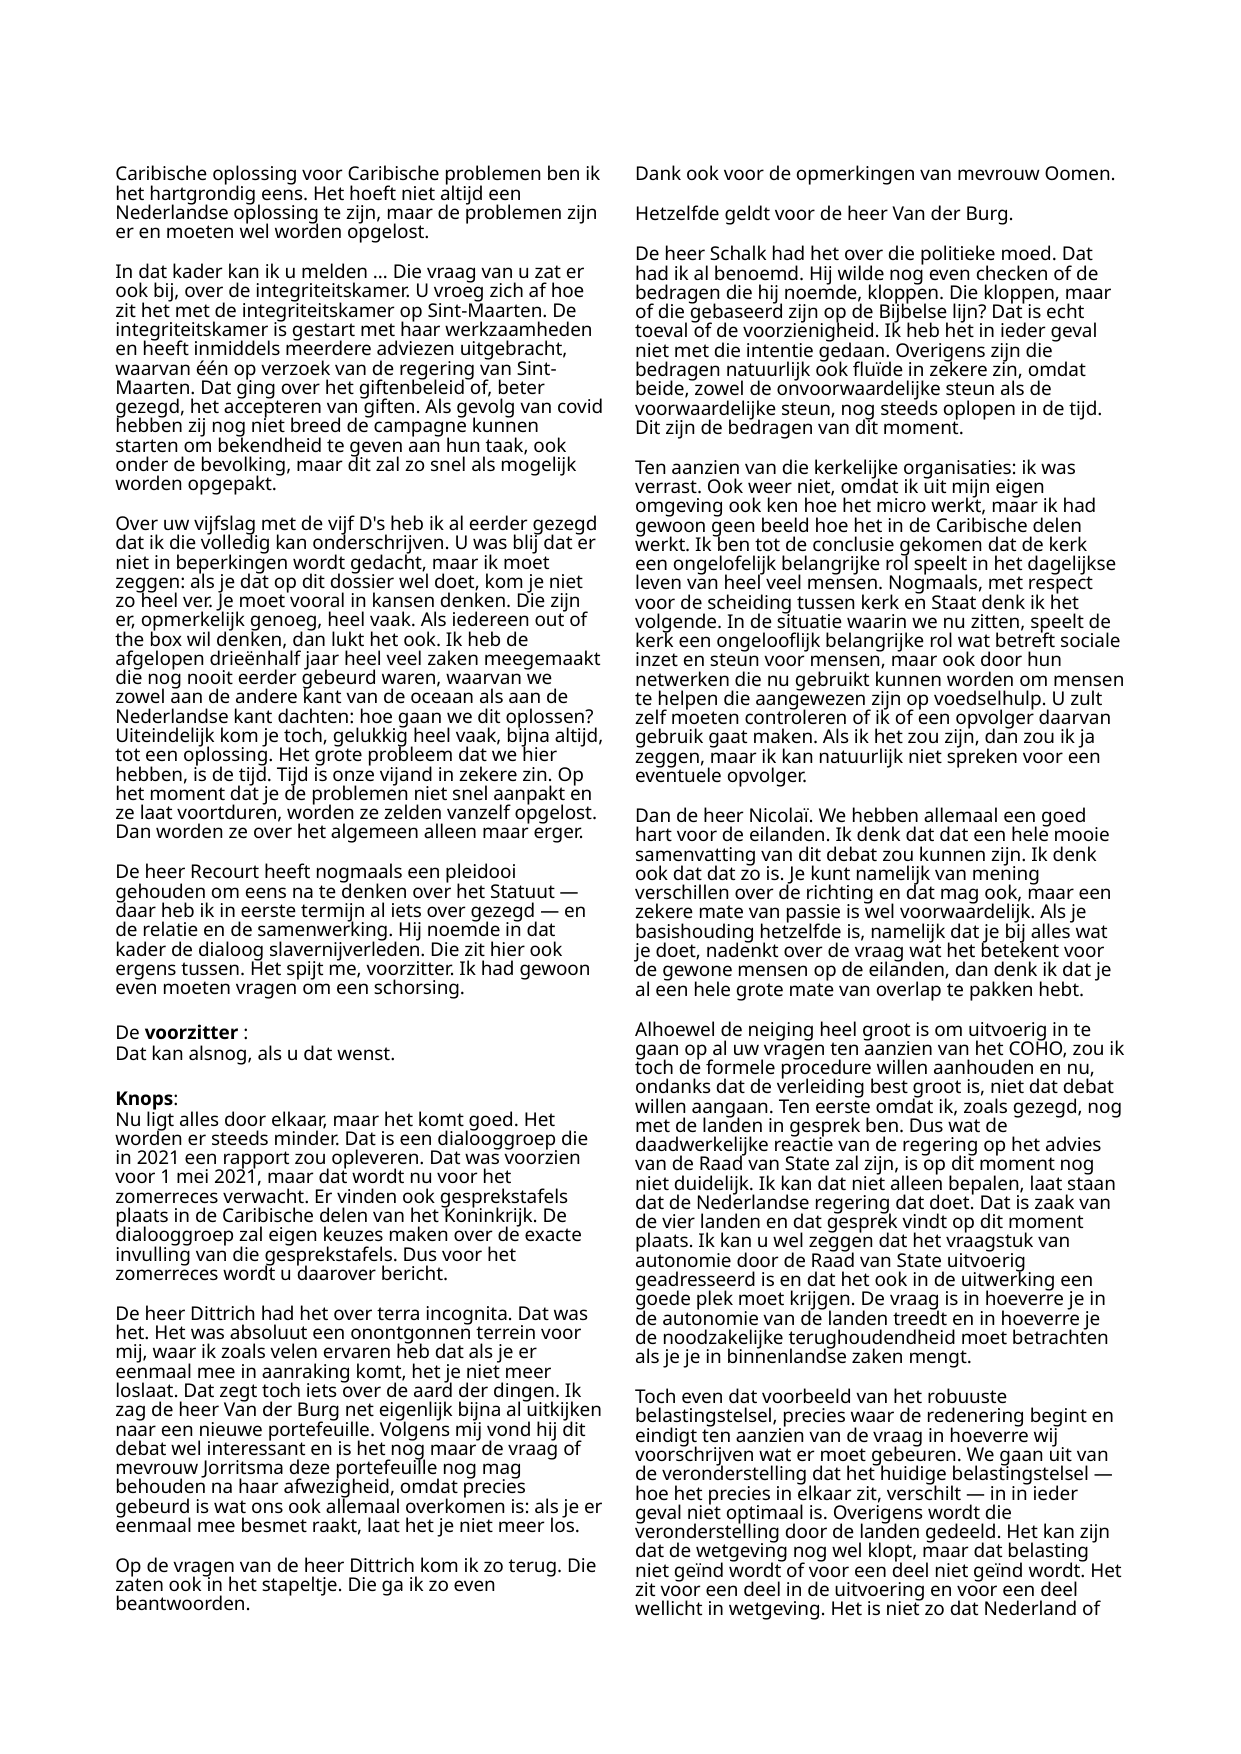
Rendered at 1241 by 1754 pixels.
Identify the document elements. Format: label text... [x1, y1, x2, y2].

text Toch even dat voorbeeld van het robuuste belastingstelsel, precies waar de redenering begint en eindigt ten aanzien van de vraag in hoeverre wij voorschrijven wat er moet gebeuren. We gaan uit van de veronderstelling dat het huidige belastingstelsel — hoe het precies in elkaar zit, verschilt — in in ieder geval niet optimaal is. Overigens wordt die veronderstelling door de landen gedeeld. Het kan zijn dat de wetgeving nog wel klopt, maar dat belasting niet geïnd wordt of voor een deel niet geïnd wordt. Het zit voor een deel in de uitvoering en voor een deel wellicht in wetgeving. Het is niet zo dat Nederland of [635, 1388, 1125, 1619]
text Dank ook voor de opmerkingen van mevrouw Oomen. [635, 165, 1125, 184]
text Hetzelfde geldt voor de heer Van der Burg. [635, 205, 1125, 224]
text Ten aanzien van die kerkelijke organisaties: ik was verrast. Ook weer niet, omdat ik uit mijn eigen omgeving ook ken hoe het micro werkt, maar ik had gewoon geen beeld hoe het in de Caribische delen werkt. Ik ben tot de conclusie gekomen dat de kerk een ongelofelijk belangrijke rol speelt in het dagelijkse leven van heel veel mensen. Nogmaals, met respect voor de scheiding tussen kerk en Staat denk ik het volgende. In de situatie waarin we nu zitten, speelt de kerk een ongelooflijk belangrijke rol wat betreft sociale inzet en steun voor mensen, maar ook door hun netwerken die nu gebruikt kunnen worden om mensen te helpen die aangewezen zijn op voedselhulp. U zult zelf moeten controleren of ik of een opvolger daarvan gebruik gaat maken. Als ik het zou zijn, dan zou ik ja zeggen, maar ik kan natuurlijk niet spreken voor een eventuele opvolger. [635, 459, 1125, 786]
text Knops: [115, 1085, 605, 1111]
text Alhoewel de neiging heel groot is om uitvoerig in te gaan op al uw vragen ten aanzien van het COHO, zou ik toch de formele procedure willen aanhouden en nu, ondanks dat de verleiding best groot is, niet dat debat willen aangaan. Ten eerste omdat ik, zoals gezegd, nog met de landen in gesprek ben. Dus wat de daadwerkelijke reactie van de regering op het advies van de Raad van State zal zijn, is op dit moment nog niet duidelijk. Ik kan dat niet alleen bepalen, laat staan dat de Nederlandse regering dat doet. Dat is zaak van de vier landen en dat gesprek vindt op dit moment plaats. Ik kan u wel zeggen dat het vraagstuk van autonomie door de Raad van State uitvoerig geadresseerd is en dat het ook in de uitwerking een goede plek moet krijgen. De vraag is in hoeverre je in de autonomie van de landen treedt en in hoeverre je de noodzakelijke terughoudendheid moet betrachten als je je in binnenlandse zaken mengt. [635, 1021, 1125, 1367]
text Over uw vijfslag met de vijf D's heb ik al eerder gezegd dat ik die volledig kan onderschrijven. U was blij dat er niet in beperkingen wordt gedacht, maar ik moet zeggen: als je dat op dit dossier wel doet, kom je niet zo heel ver. Je moet vooral in kansen denken. Die zijn er, opmerkelijk genoeg, heel vaak. Als iedereen out of the box wil denken, dan lukt het ook. Ik heb de afgelopen drieënhalf jaar heel veel zaken meegemaakt die nog nooit eerder gebeurd waren, waarvan we zowel aan de andere kant van de oceaan als aan de Nederlandse kant dachten: hoe gaan we dit oplossen? Uiteindelijk kom je toch, gelukkig heel vaak, bijna altijd, tot een oplossing. Het grote probleem dat we hier hebben, is de tijd. Tijd is onze vijand in zekere zin. Op het moment dat je de problemen niet snel aanpakt en ze laat voortduren, worden ze zelden vanzelf opgelost. Dan worden ze over het algemeen alleen maar erger. [115, 515, 605, 843]
text De heer Schalk had het over die politieke moed. Dat had ik al benoemd. Hij wilde nog even checken of de bedragen die hij noemde, kloppen. Die kloppen, maar of die gebaseerd zijn op de Bijbelse lijn? Dat is echt toeval of de voorzienigheid. Ik heb het in ieder geval niet met die intentie gedaan. Overigens zijn die bedragen natuurlijk ook fluïde in zekere zin, omdat beide, zowel de onvoorwaardelijke steun als de voorwaardelijke steun, nog steeds oplopen in de tijd. Dit zijn de bedragen van dit moment. [635, 245, 1125, 438]
text Dat kan alsnog, als u dat wenst. [115, 1045, 605, 1064]
text Caribische oplossing voor Caribische problemen ben ik het hartgrondig eens. Het hoeft niet altijd een Nederlandse oplossing te zijn, maar de problemen zijn er en moeten wel worden opgelost. [115, 165, 605, 242]
text De heer Recourt heeft nogmaals een pleidooi gehouden om eens na te denken over het Statuut — daar heb ik in eerste termijn al iets over gezegd — en de relatie en de samenwerking. Hij noemde in dat kader de dialoog slavernijverleden. Die zit hier ook ergens tussen. Het spijt me, voorzitter. Ik had gewoon even moeten vragen om een schorsing. [115, 863, 605, 998]
text Dan de heer Nicolaï. We hebben allemaal een goed hart voor de eilanden. Ik denk dat dat een hele mooie samenvatting van dit debat zou kunnen zijn. Ik denk ook dat dat zo is. Je kunt namelijk van mening verschillen over de richting en dat mag ook, maar een zekere mate van passie is wel voorwaardelijk. Als je basishouding hetzelfde is, namelijk dat je bij alles wat je doet, nadenkt over de vraag wat het betekent voor de gewone mensen op de eilanden, dan denk ik dat je al een hele grote mate van overlap te pakken hebt. [635, 807, 1125, 1000]
text De heer Dittrich had het over terra incognita. Dat was het. Het was absoluut een onontgonnen terrein voor mij, waar ik zoals velen ervaren heb dat als je er eenmaal mee in aanraking komt, het je niet meer loslaat. Dat zegt toch iets over de aard der dingen. Ik zag de heer Van der Burg net eigenlijk bijna al uitkijken naar een nieuwe portefeuille. Volgens mij vond hij dit debat wel interessant en is het nog maar de vraag of mevrouw Jorritsma deze portefeuille nog mag behouden na haar afwezigheid, omdat precies gebeurd is wat ons ook allemaal overkomen is: als je er eenmaal mee besmet raakt, laat het je niet meer los. [115, 1305, 605, 1536]
text Op de vragen van de heer Dittrich kom ik zo terug. Die zaten ook in het stapeltje. Die ga ik zo even beantwoorden. [115, 1557, 605, 1615]
text Nu ligt alles door elkaar, maar het komt goed. Het worden er steeds minder. Dat is een dialooggroep die in 2021 een rapport zou opleveren. Dat was voorzien voor 1 mei 2021, maar dat wordt nu voor het zomerreces verwacht. Er vinden ook gesprekstafels plaats in de Caribische delen van het Koninkrijk. De dialooggroep zal eigen keuzes maken over de exacte invulling van die gesprekstafels. Dus voor het zomerreces wordt u daarover bericht. [115, 1111, 605, 1284]
text In dat kader kan ik u melden … Die vraag van u zat er ook bij, over de integriteitskamer. U vroeg zich af hoe zit het met de integriteitskamer op Sint-Maarten. De integriteitskamer is gestart met haar werkzaamheden en heeft inmiddels meerdere adviezen uitgebracht, waarvan één op verzoek van de regering van Sint-Maarten. Dat ging over het giftenbeleid of, beter gezegd, het accepteren van giften. Als gevolg van covid hebben zij nog niet breed de campagne kunnen starten om bekendheid te geven aan hun taak, ook onder de bevolking, maar dit zal zo snel als mogelijk worden opgepakt. [115, 263, 605, 494]
text De voorzitter : [115, 1019, 605, 1045]
